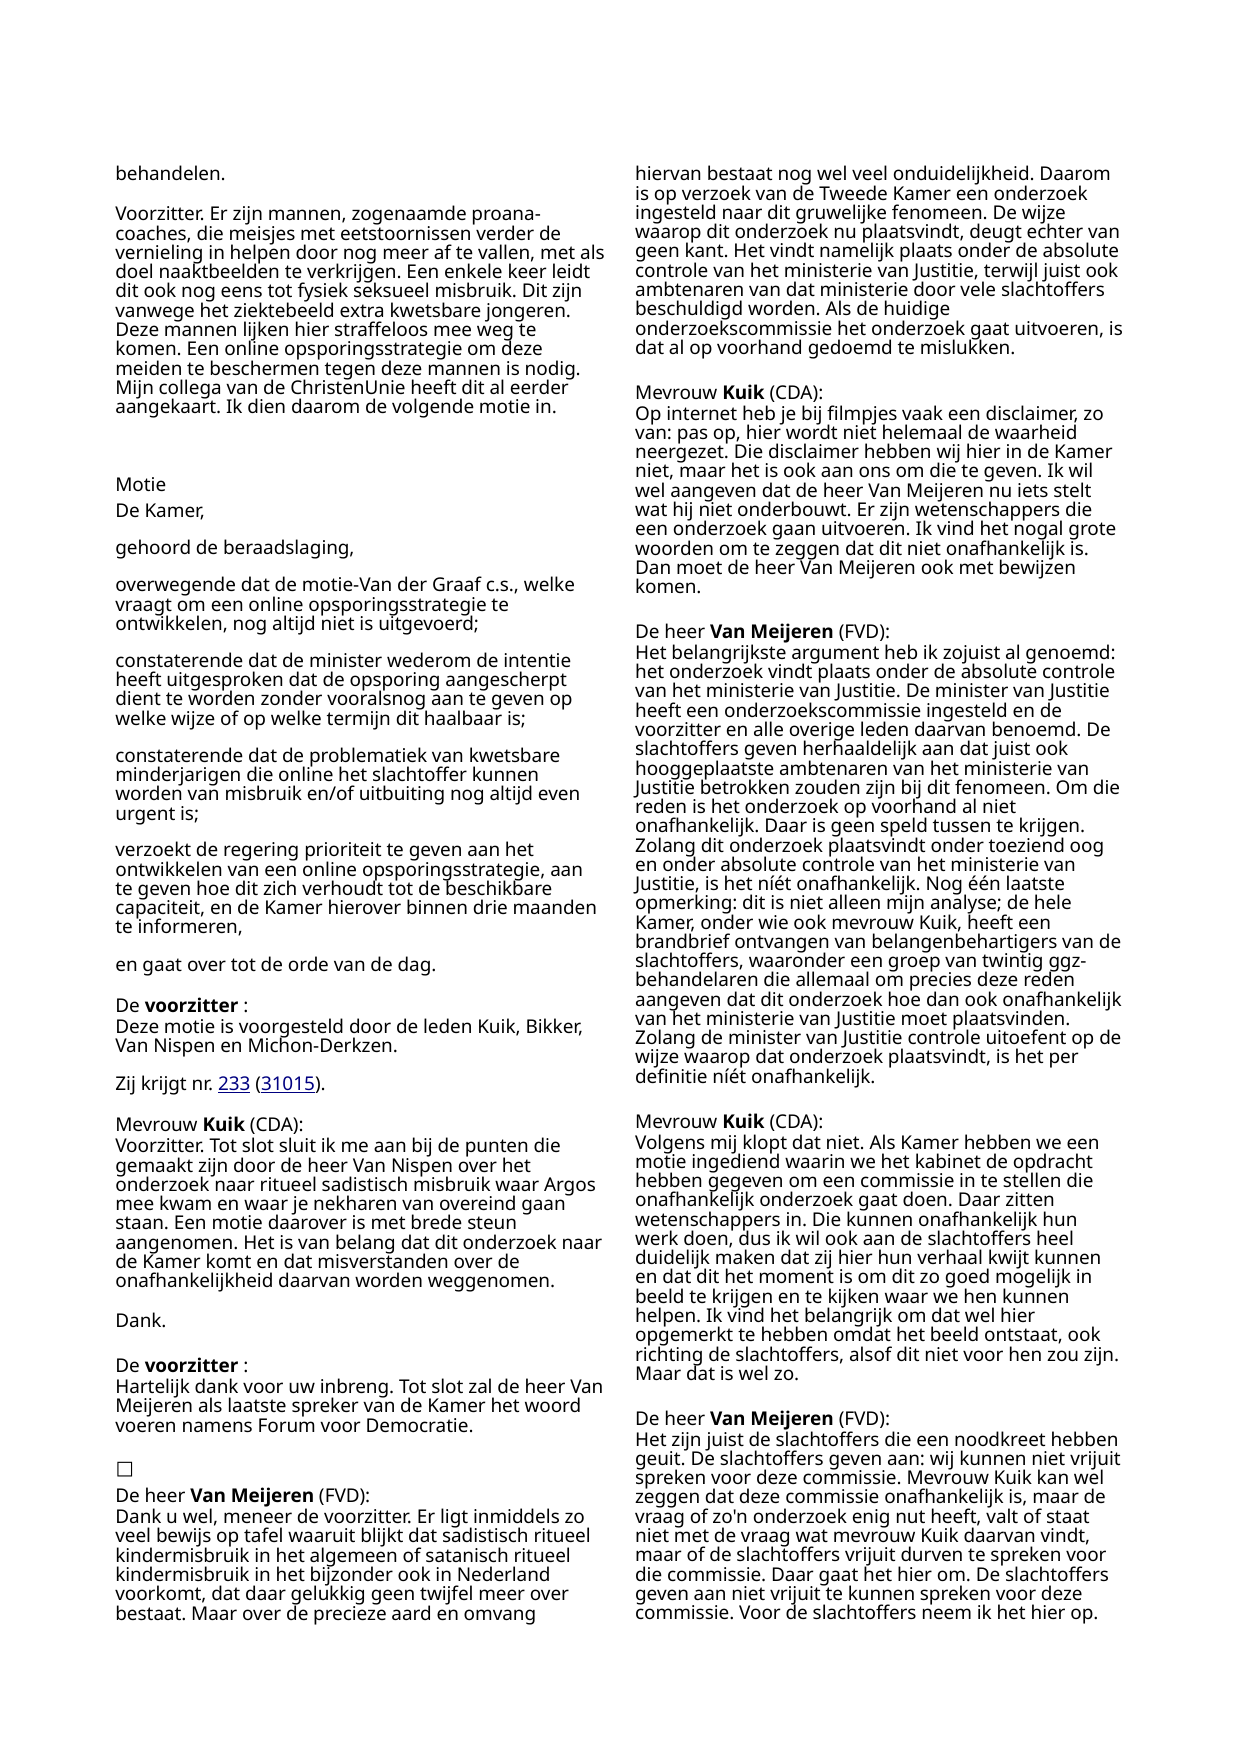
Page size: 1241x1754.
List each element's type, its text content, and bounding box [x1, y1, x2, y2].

text hiervan bestaat nog wel veel onduidelijkheid. Daarom is op verzoek van de Tweede Kamer een onderzoek ingesteld naar dit gruwelijke fenomeen. De wijze waarop dit onderzoek nu plaatsvindt, deugt echter van geen kant. Het vindt namelijk plaats onder de absolute controle van het ministerie van Justitie, terwijl juist ook ambtenaren van dat ministerie door vele slachtoffers beschuldigd worden. Als de huidige onderzoekscommissie het onderzoek gaat uitvoeren, is dat al op voorhand gedoemd te mislukken. [635, 165, 1125, 358]
text Volgens mij klopt dat niet. Als Kamer hebben we een motie ingediend waarin we het kabinet de opdracht hebben gegeven om een commissie in te stellen die onafhankelijk onderzoek gaat doen. Daar zitten wetenschappers in. Die kunnen onafhankelijk hun werk doen, dus ik wil ook aan de slachtoffers heel duidelijk maken dat zij hier hun verhaal kwijt kunnen en dat dit het moment is om dit zo goed mogelijk in beeld te krijgen en te kijken waar we hen kunnen helpen. Ik vind het belangrijk om dat wel hier opgemerkt te hebben omdat het beeld ontstaat, ook richting de slachtoffers, alsof dit niet voor hen zou zijn. Maar dat is wel zo. [635, 1134, 1125, 1384]
text Voorzitter. Tot slot sluit ik me aan bij de punten die gemaakt zijn door de heer Van Nispen over het onderzoek naar ritueel sadistisch misbruik waar Argos mee kwam en waar je nekharen van overeind gaan staan. Een motie daarover is met brede steun aangenomen. Het is van belang dat dit onderzoek naar de Kamer komt en dat misverstanden over de onafhankelijkheid daarvan worden weggenomen. [115, 1137, 605, 1291]
text constaterende dat de minister wederom de intentie heeft uitgesproken dat de opsporing aangescherpt dient te worden zonder vooralsnog aan te geven op welke wijze of op welke termijn dit haalbaar is; [115, 652, 605, 729]
text De heer Van Meijeren (FVD): [115, 1482, 605, 1508]
text Mevrouw Kuik (CDA): [115, 1112, 605, 1137]
text ⬜ [115, 1457, 605, 1482]
text overwegende dat de motie-Van der Graaf c.s., welke vraagt om een online opsporingsstrategie te ontwikkelen, nog altijd niet is uitgevoerd; [115, 576, 605, 634]
text en gaat over tot de orde van de dag. [115, 956, 605, 975]
text Deze motie is voorgesteld door de leden Kuik, Bikker, Van Nispen en Michon-Derkzen. [115, 1018, 605, 1057]
text Mevrouw Kuik (CDA): [635, 379, 1125, 404]
text behandelen. [115, 165, 605, 184]
text De heer Van Meijeren (FVD): [635, 1405, 1125, 1431]
text constaterende dat de problematiek van kwetsbare minderjarigen die online het slachtoffer kunnen worden van misbruik en/of uitbuiting nog altijd even urgent is; [115, 747, 605, 824]
text De voorzitter : [115, 1352, 605, 1378]
text gehoord de beraadslaging, [115, 539, 605, 559]
text De voorzitter : [115, 992, 605, 1018]
text Hartelijk dank voor uw inbreng. Tot slot zal de heer Van Meijeren als laatste spreker van de Kamer het woord voeren namens Forum voor Democratie. [115, 1378, 605, 1436]
text Voorzitter. Er zijn mannen, zogenaamde proana-coaches, die meisjes met eetstoornissen verder de vernieling in helpen door nog meer af te vallen, met als doel naaktbeelden te verkrijgen. Een enkele keer leidt dit ook nog eens tot fysiek seksueel misbruik. Dit zijn vanwege het ziektebeeld extra kwetsbare jongeren. Deze mannen lijken hier straffeloos mee weg te komen. Een online opsporingsstrategie om deze meiden te beschermen tegen deze mannen is nodig. Mijn collega van de ChristenUnie heeft dit al eerder aangekaart. Ik dien daarom de volgende motie in. [115, 205, 605, 417]
text Motie [115, 471, 605, 496]
text Het belangrijkste argument heb ik zojuist al genoemd: het onderzoek vindt plaats onder de absolute controle van het ministerie van Justitie. De minister van Justitie heeft een onderzoekscommissie ingesteld en de voorzitter en alle overige leden daarvan benoemd. De slachtoffers geven herhaaldelijk aan dat juist ook hooggeplaatste ambtenaren van het ministerie van Justitie betrokken zouden zijn bij dit fenomeen. Om die reden is het onderzoek op voorhand al niet onafhankelijk. Daar is geen speld tussen te krijgen. Zolang dit onderzoek plaatsvindt onder toeziend oog en onder absolute controle van het ministerie van Justitie, is het níét onafhankelijk. Nog één laatste opmerking: dit is niet alleen mijn analyse; de hele Kamer, onder wie ook mevrouw Kuik, heeft een brandbrief ontvangen van belangenbehartigers van de slachtoffers, waaronder een groep van twintig ggz-behandelaren die allemaal om precies deze reden aangeven dat dit onderzoek hoe dan ook onafhankelijk van het ministerie van Justitie moet plaatsvinden. Zolang de minister van Justitie controle uitoefent op de wijze waarop dat onderzoek plaatsvindt, is het per definitie níét onafhankelijk. [635, 644, 1125, 1087]
text De heer Van Meijeren (FVD): [635, 618, 1125, 644]
text Dank u wel, meneer de voorzitter. Er ligt inmiddels zo veel bewijs op tafel waaruit blijkt dat sadistisch ritueel kindermisbruik in het algemeen of satanisch ritueel kindermisbruik in het bijzonder ook in Nederland voorkomt, dat daar gelukkig geen twijfel meer over bestaat. Maar over de precieze aard en omvang [115, 1508, 605, 1624]
text Zij krijgt nr. 233 (31015). [115, 1074, 605, 1094]
text Dank. [115, 1312, 605, 1331]
text Het zijn juist de slachtoffers die een noodkreet hebben geuit. De slachtoffers geven aan: wij kunnen niet vrijuit spreken voor deze commissie. Mevrouw Kuik kan wel zeggen dat deze commissie onafhankelijk is, maar de vraag of zo'n onderzoek enig nut heeft, valt of staat niet met de vraag wat mevrouw Kuik daarvan vindt, maar of de slachtoffers vrijuit durven te spreken voor die commissie. Daar gaat het hier om. De slachtoffers geven aan niet vrijuit te kunnen spreken voor deze commissie. Voor de slachtoffers neem ik het hier op. [635, 1431, 1125, 1623]
text Op internet heb je bij filmpjes vaak een disclaimer, zo van: pas op, hier wordt niet helemaal de waarheid neergezet. Die disclaimer hebben wij hier in de Kamer niet, maar het is ook aan ons om die te geven. Ik wil wel aangeven dat de heer Van Meijeren nu iets stelt wat hij niet onderbouwt. Er zijn wetenschappers die een onderzoek gaan uitvoeren. Ik vind het nogal grote woorden om te zeggen dat dit niet onafhankelijk is. Dan moet de heer Van Meijeren ook met bewijzen komen. [635, 404, 1125, 597]
text De Kamer, [115, 502, 605, 522]
text verzoekt de regering prioriteit te geven aan het ontwikkelen van een online opsporingsstrategie, aan te geven hoe dit zich verhoudt tot de beschikbare capaciteit, en de Kamer hierover binnen drie maanden te informeren, [115, 841, 605, 938]
text Mevrouw Kuik (CDA): [635, 1108, 1125, 1134]
